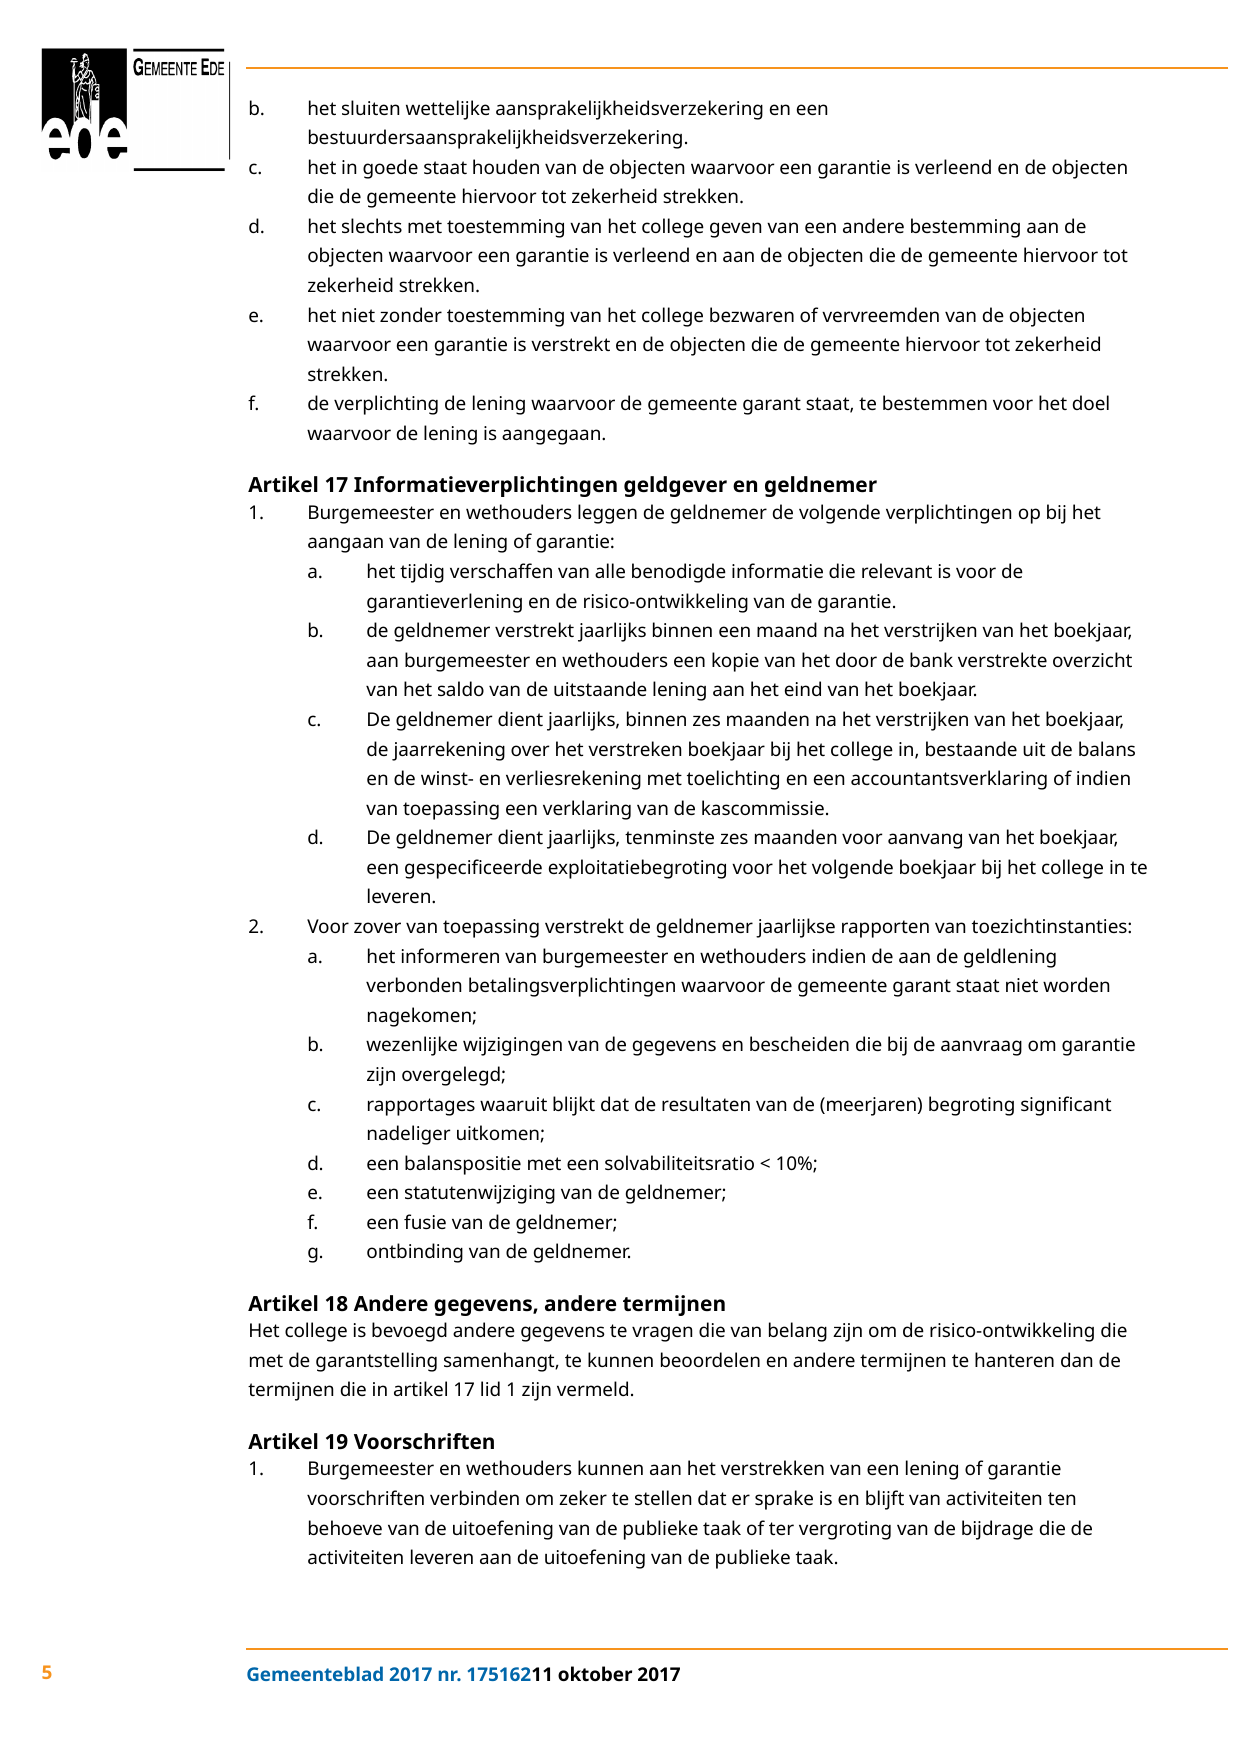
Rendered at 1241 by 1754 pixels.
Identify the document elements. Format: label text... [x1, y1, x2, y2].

list De geldnemer dient jaarlijks, tenminste zes maanden voor aanvang van het boekjaar, een gespecificeerde exploitatiebegroting voor het volgende boekjaar bij het college in te leveren. [307, 824, 1152, 909]
list het niet zonder toestemming van het college bezwaren of vervreemden van de objecten waarvoor een garantie is verstrekt en de objecten die de gemeente hiervoor tot zekerheid strekken. [248, 302, 1152, 387]
list wezenlijke wijzigingen van de gegevens en bescheiden die bij de aanvraag om garantie zijn overgelegd; [307, 1032, 1152, 1087]
list rapportages waaruit blijkt dat de resultaten van de (meerjaren) begroting significant nadeliger uitkomen; [307, 1091, 1152, 1146]
text Artikel 17 Informatieverplichtingen geldgever en geldnemer [248, 471, 1152, 499]
text Artikel 18 Andere gegevens, andere termijnen [248, 1289, 1152, 1317]
text Het college is bevoegd andere gegevens te vragen die van belang zijn om de risico-ontwikkeling die met de garantstelling samenhangt, te kunnen beoordelen en andere termijnen te hanteren dan de termijnen die in artikel 17 lid 1 zijn vermeld. [248, 1317, 1152, 1402]
list het tijdig verschaffen van alle benodigde informatie die relevant is voor de garantieverlening en de risico-ontwikkeling van de garantie. [307, 558, 1152, 613]
list het sluiten wettelijke aansprakelijkheidsverzekering en een bestuurdersaansprakelijkheidsverzekering. [248, 95, 1152, 150]
list een fusie van de geldnemer; [307, 1209, 1152, 1235]
list het informeren van burgemeester en wethouders indien de aan de geldlening verbonden betalingsverplichtingen waarvoor de gemeente garant staat niet worden nagekomen; [307, 943, 1152, 1028]
list Voor zover van toepassing verstrekt de geldnemer jaarlijkse rapporten van toezichtinstanties: [248, 913, 1152, 939]
picture [41, 47, 231, 172]
list een balanspositie met een solvabiliteitsratio < 10%; [307, 1150, 1152, 1176]
list het slechts met toestemming van het college geven van een andere bestemming aan de objecten waarvoor een garantie is verleend en aan de objecten die de gemeente hiervoor tot zekerheid strekken. [248, 213, 1152, 298]
list het in goede staat houden van de objecten waarvoor een garantie is verleend en de objecten die de gemeente hiervoor tot zekerheid strekken. [248, 154, 1152, 209]
list de geldnemer verstrekt jaarlijks binnen een maand na het verstrijken van het boekjaar, aan burgemeester en wethouders een kopie van het door de bank verstrekte overzicht van het saldo van de uitstaande lening aan het eind van het boekjaar. [307, 617, 1152, 702]
list De geldnemer dient jaarlijks, binnen zes maanden na het verstrijken van het boekjaar, de jaarrekening over het verstreken boekjaar bij het college in, bestaande uit de balans en de winst- en verliesrekening met toelichting en een accountantsverklaring of indien van toepassing een verklaring van de kascommissie. [307, 706, 1152, 821]
list Burgemeester en wethouders kunnen aan het verstrekken van een lening of garantie voorschriften verbinden om zeker te stellen dat er sprake is en blijft van activiteiten ten behoeve van de uitoefening van de publieke taak of ter vergroting van de bijdrage die de activiteiten leveren aan de uitoefening van de publieke taak. [248, 1456, 1152, 1570]
list ontbinding van de geldnemer. [307, 1239, 1152, 1264]
list een statutenwijziging van de geldnemer; [307, 1179, 1152, 1205]
list de verplichting de lening waarvoor de gemeente garant staat, te bestemmen voor het doel waarvoor de lening is aangegaan. [248, 391, 1152, 446]
text Artikel 19 Voorschriften [248, 1427, 1152, 1456]
list Burgemeester en wethouders leggen de geldnemer de volgende verplichtingen op bij het aangaan van de lening of garantie: [248, 499, 1152, 554]
